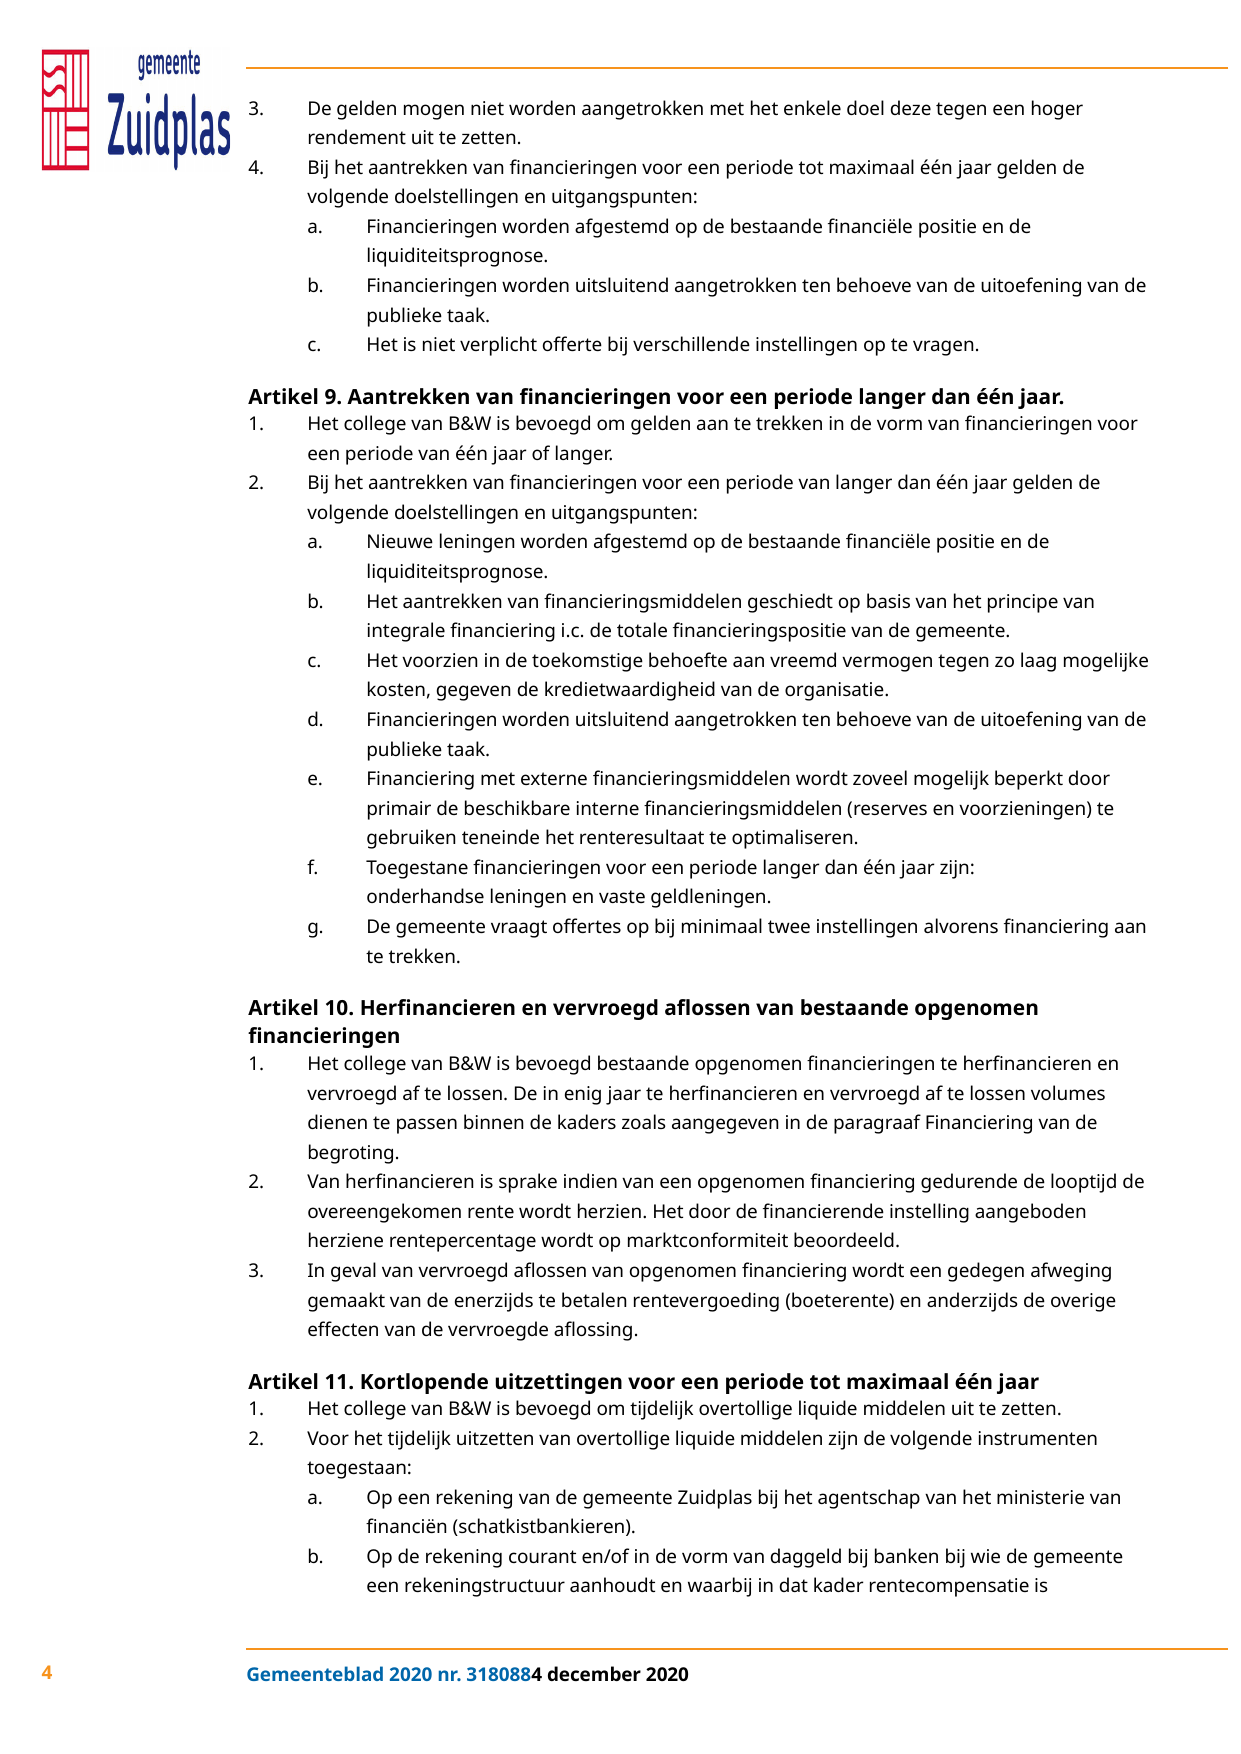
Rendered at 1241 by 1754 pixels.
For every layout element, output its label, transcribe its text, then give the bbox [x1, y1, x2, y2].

list Nieuwe leningen worden afgestemd op de bestaande financiële positie en de liquiditeitsprognose. [307, 529, 1152, 584]
list onderhandse leningen en vaste geldleningen. [307, 884, 1152, 909]
list Toegestane financieringen voor een periode langer dan één jaar zijn: [307, 854, 1152, 880]
list Het voorzien in de toekomstige behoefte aan vreemd vermogen tegen zo laag mogelijke kosten, gegeven de kredietwaardigheid van de organisatie. [307, 647, 1152, 702]
list Financieringen worden uitsluitend aangetrokken ten behoeve van de uitoefening van de publieke taak. [307, 272, 1152, 328]
text Artikel 9. Aantrekken van financieringen voor een periode langer dan één jaar. [248, 382, 1152, 410]
list Op een rekening van de gemeente Zuidplas bij het agentschap van het ministerie van financiën (schatkistbankieren). [307, 1484, 1152, 1539]
picture [41, 47, 231, 172]
list Het is niet verplicht offerte bij verschillende instellingen op te vragen. [307, 331, 1152, 357]
list Financieringen worden afgestemd op de bestaande financiële positie en de liquiditeitsprognose. [307, 213, 1152, 268]
list Het college van B&W is bevoegd om tijdelijk overtollige liquide middelen uit te zetten. [248, 1395, 1152, 1421]
list Het aantrekken van financieringsmiddelen geschiedt op basis van het principe van integrale financiering i.c. de totale financieringspositie van de gemeente. [307, 588, 1152, 643]
text Artikel 11. Kortlopende uitzettingen voor een periode tot maximaal één jaar [248, 1367, 1152, 1395]
list Bij het aantrekken van financieringen voor een periode van langer dan één jaar gelden de volgende doelstellingen en uitgangspunten: [248, 469, 1152, 525]
list Bij het aantrekken van financieringen voor een periode tot maximaal één jaar gelden de volgende doelstellingen en uitgangspunten: [248, 154, 1152, 209]
list De gemeente vraagt offertes op bij minimaal twee instellingen alvorens financiering aan te trekken. [307, 913, 1152, 968]
list Van herfinancieren is sprake indien van een opgenomen financiering gedurende de looptijd de overeengekomen rente wordt herzien. Het door de financierende instelling aangeboden herziene rentepercentage wordt op marktconformiteit beoordeeld. [248, 1168, 1152, 1253]
list De gelden mogen niet worden aangetrokken met het enkele doel deze tegen een hoger rendement uit te zetten. [248, 95, 1152, 150]
list Voor het tijdelijk uitzetten van overtollige liquide middelen zijn de volgende instrumenten toegestaan: [248, 1425, 1152, 1480]
text Artikel 10. Herfinancieren en vervroegd aflossen van bestaande opgenomen financieringen [248, 993, 1152, 1050]
list Op de rekening courant en/of in de vorm van daggeld bij banken bij wie de gemeente een rekeningstructuur aanhoudt en waarbij in dat kader rentecompensatie is [307, 1543, 1152, 1598]
list Het college van B&W is bevoegd om gelden aan te trekken in de vorm van financieringen voor een periode van één jaar of langer. [248, 410, 1152, 466]
list Het college van B&W is bevoegd bestaande opgenomen financieringen te herfinancieren en vervroegd af te lossen. De in enig jaar te herfinancieren en vervroegd af te lossen volumes dienen te passen binnen de kaders zoals aangegeven in de paragraaf Financiering van de begroting. [248, 1050, 1152, 1164]
list Financieringen worden uitsluitend aangetrokken ten behoeve van de uitoefening van de publieke taak. [307, 706, 1152, 761]
list Financiering met externe financieringsmiddelen wordt zoveel mogelijk beperkt door primair de beschikbare interne financieringsmiddelen (reserves en voorzieningen) te gebruiken teneinde het renteresultaat te optimaliseren. [307, 765, 1152, 850]
list In geval van vervroegd aflossen van opgenomen financiering wordt een gedegen afweging gemaakt van de enerzijds te betalen rentevergoeding (boeterente) en anderzijds de overige effecten van de vervroegde aflossing. [248, 1257, 1152, 1342]
